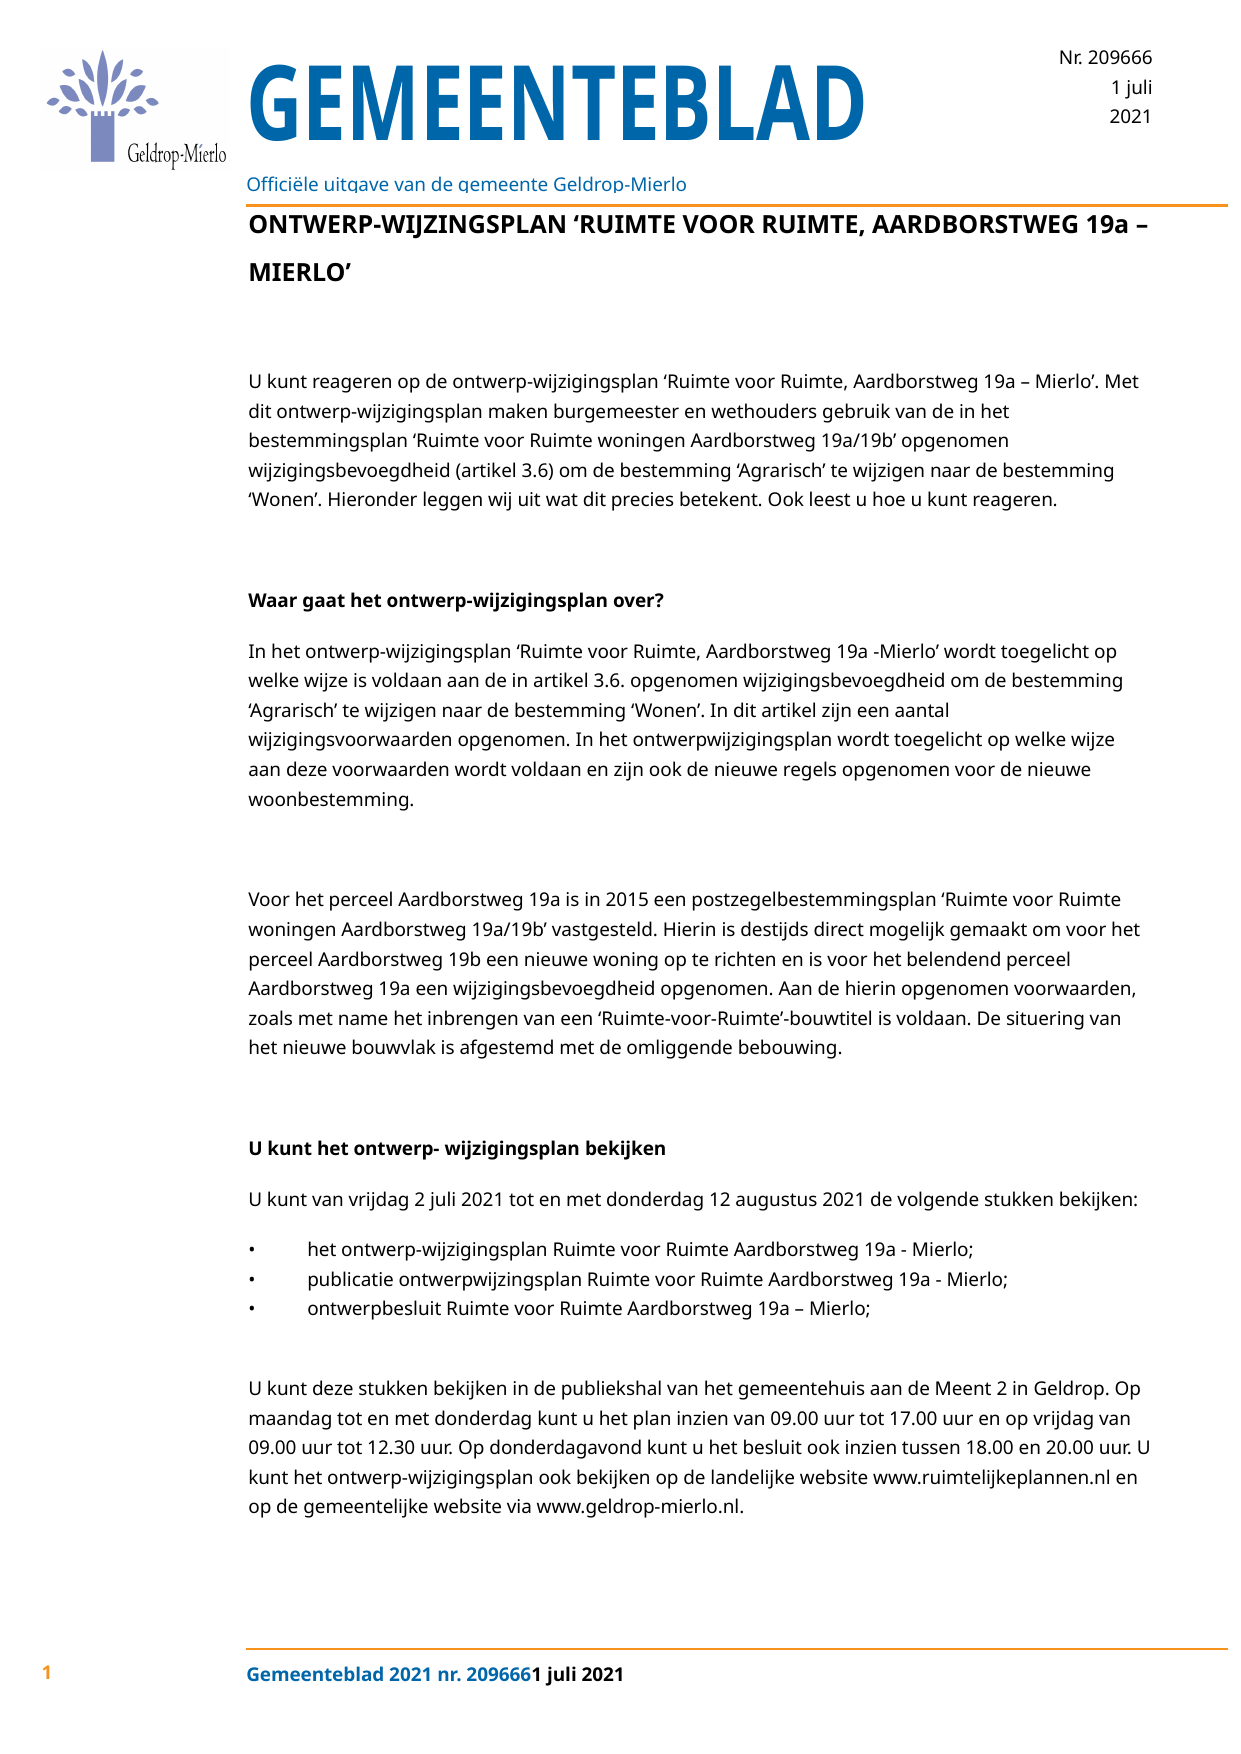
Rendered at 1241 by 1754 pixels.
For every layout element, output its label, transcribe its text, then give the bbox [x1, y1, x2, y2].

picture [41, 47, 231, 172]
list publicatie ontwerpwijzingsplan Ruimte voor Ruimte Aardborstweg 19a - Mierlo; [248, 1266, 1152, 1292]
text U kunt het ontwerp- wijzigingsplan bekijken [248, 1135, 1152, 1161]
list het ontwerp-wijzigingsplan Ruimte voor Ruimte Aardborstweg 19a - Mierlo; [248, 1236, 1152, 1262]
text Waar gaat het ontwerp-wijzigingsplan over? [248, 587, 1152, 613]
text Voor het perceel Aardborstweg 19a is in 2015 een postzegelbestemmingsplan ‘Ruimte voor Ruimte woningen Aardborstweg 19a/19b’ vastgesteld. Hierin is destijds direct mogelijk gemaakt om voor het perceel Aardborstweg 19b een nieuwe woning op te richten en is voor het belendend perceel Aardborstweg 19a een wijzigingsbevoegdheid opgenomen. Aan de hierin opgenomen voorwaarden, zoals met name het inbrengen van een ‘Ruimte-voor-Ruimte’-bouwtitel is voldaan. De situering van het nieuwe bouwvlak is afgestemd met de omliggende bebouwing. [248, 887, 1152, 1060]
list ontwerpbesluit Ruimte voor Ruimte Aardborstweg 19a – Mierlo; [248, 1295, 1152, 1321]
text In het ontwerp-wijzigingsplan ‘Ruimte voor Ruimte, Aardborstweg 19a -Mierlo’ wordt toegelicht op welke wijze is voldaan aan de in artikel 3.6. opgenomen wijzigingsbevoegdheid om de bestemming ‘Agrarisch’ te wijzigen naar de bestemming ‘Wonen’. In dit artikel zijn een aantal wijzigingsvoorwaarden opgenomen. In het ontwerpwijzigingsplan wordt toegelicht op welke wijze aan deze voorwaarden wordt voldaan en zijn ook de nieuwe regels opgenomen voor de nieuwe woonbestemming. [248, 638, 1152, 812]
text ONTWERP-WIJZINGSPLAN ‘RUIMTE VOOR RUIMTE, AARDBORSTWEG 19a – MIERLO’ [248, 207, 1152, 288]
text U kunt van vrijdag 2 juli 2021 tot en met donderdag 12 augustus 2021 de volgende stukken bekijken: [248, 1186, 1152, 1212]
text U kunt reageren op de ontwerp-wijzigingsplan ‘Ruimte voor Ruimte, Aardborstweg 19a – Mierlo’. Met dit ontwerp-wijzigingsplan maken burgemeester en wethouders gebruik van de in het bestemmingsplan ‘Ruimte voor Ruimte woningen Aardborstweg 19a/19b’ opgenomen wijzigingsbevoegdheid (artikel 3.6) om de bestemming ‘Agrarisch’ te wijzigen naar de bestemming ‘Wonen’. Hieronder leggen wij uit wat dit precies betekent. Ook leest u hoe u kunt reageren. [248, 368, 1152, 512]
text U kunt deze stukken bekijken in de publiekshal van het gemeentehuis aan de Meent 2 in Geldrop. Op maandag tot en met donderdag kunt u het plan inzien van 09.00 uur tot 17.00 uur en op vrijdag van 09.00 uur tot 12.30 uur. Op donderdagavond kunt u het besluit ook inzien tussen 18.00 en 20.00 uur. U kunt het ontwerp-wijzigingsplan ook bekijken op de landelijke website www.ruimtelijkeplannen.nl en op de gemeentelijke website via www.geldrop-mierlo.nl. [248, 1375, 1152, 1519]
